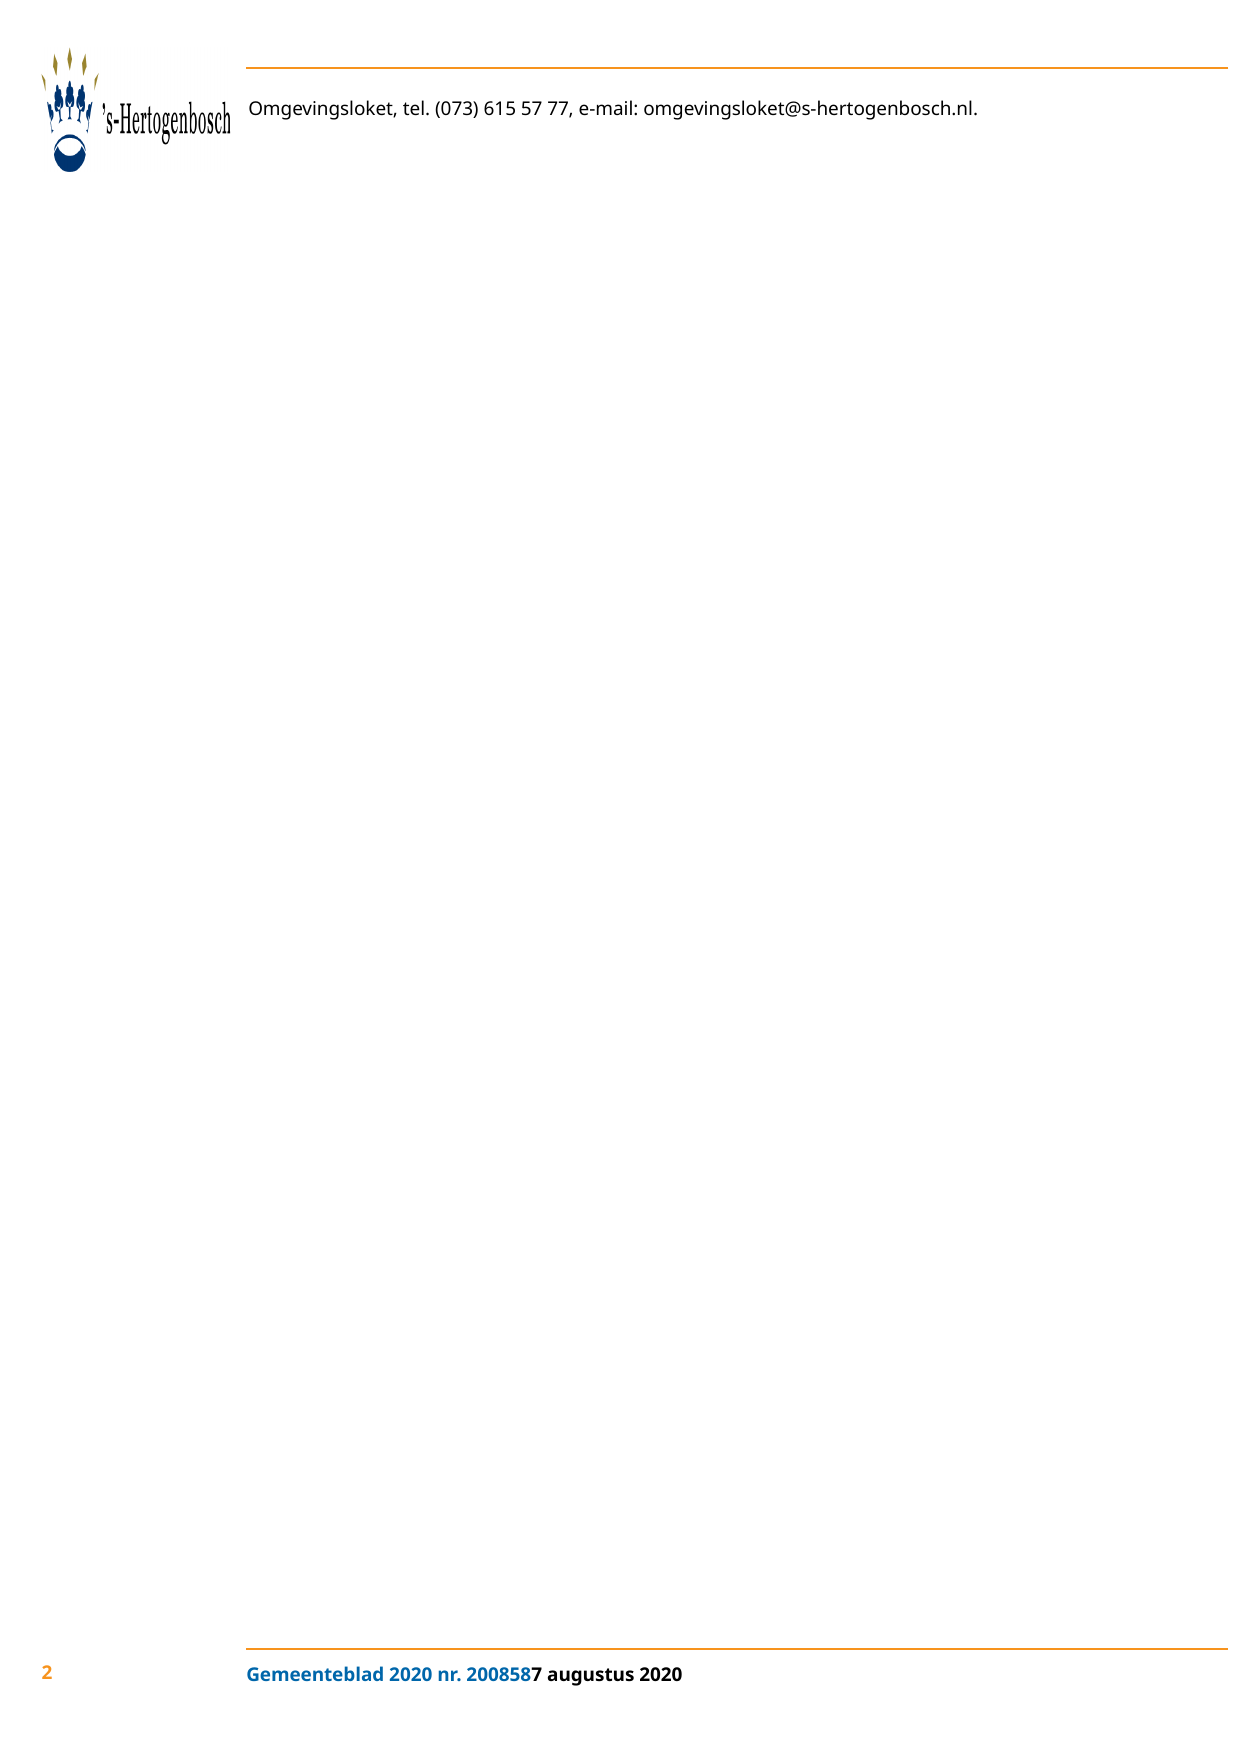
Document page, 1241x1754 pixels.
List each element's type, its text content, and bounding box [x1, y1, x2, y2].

text Omgevingsloket, tel. (073) 615 57 77, e-mail: omgevingsloket@s-hertogenbosch.nl. [248, 95, 1152, 121]
picture [41, 47, 231, 172]
